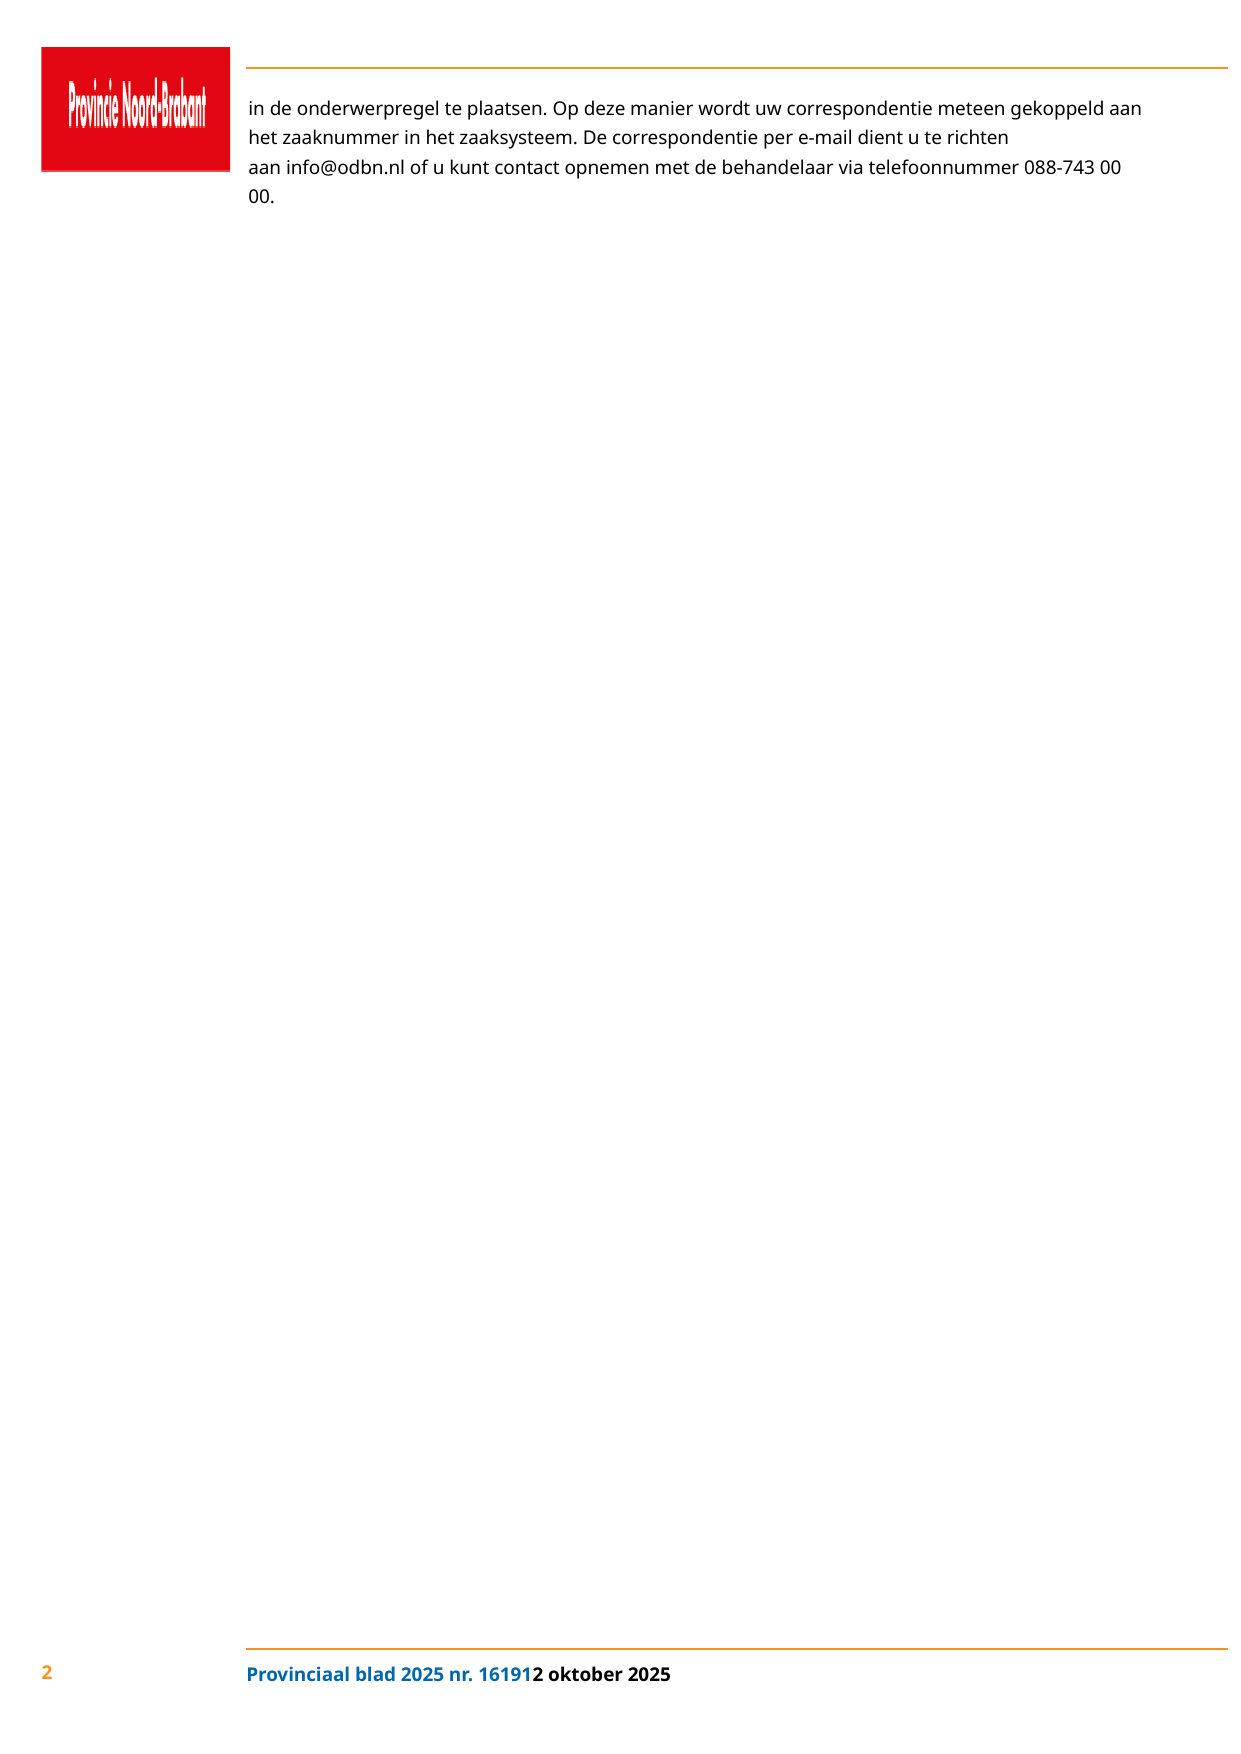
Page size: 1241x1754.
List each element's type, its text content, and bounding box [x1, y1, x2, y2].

picture [41, 47, 231, 172]
text in de onderwerpregel te plaatsen. Op deze manier wordt uw correspondentie meteen gekoppeld aan het zaaknummer in het zaaksysteem. De correspondentie per e-mail dient u te richten aan info@odbn.nl of u kunt contact opnemen met de behandelaar via telefoonnummer 088-743 00 00. [248, 95, 1152, 209]
